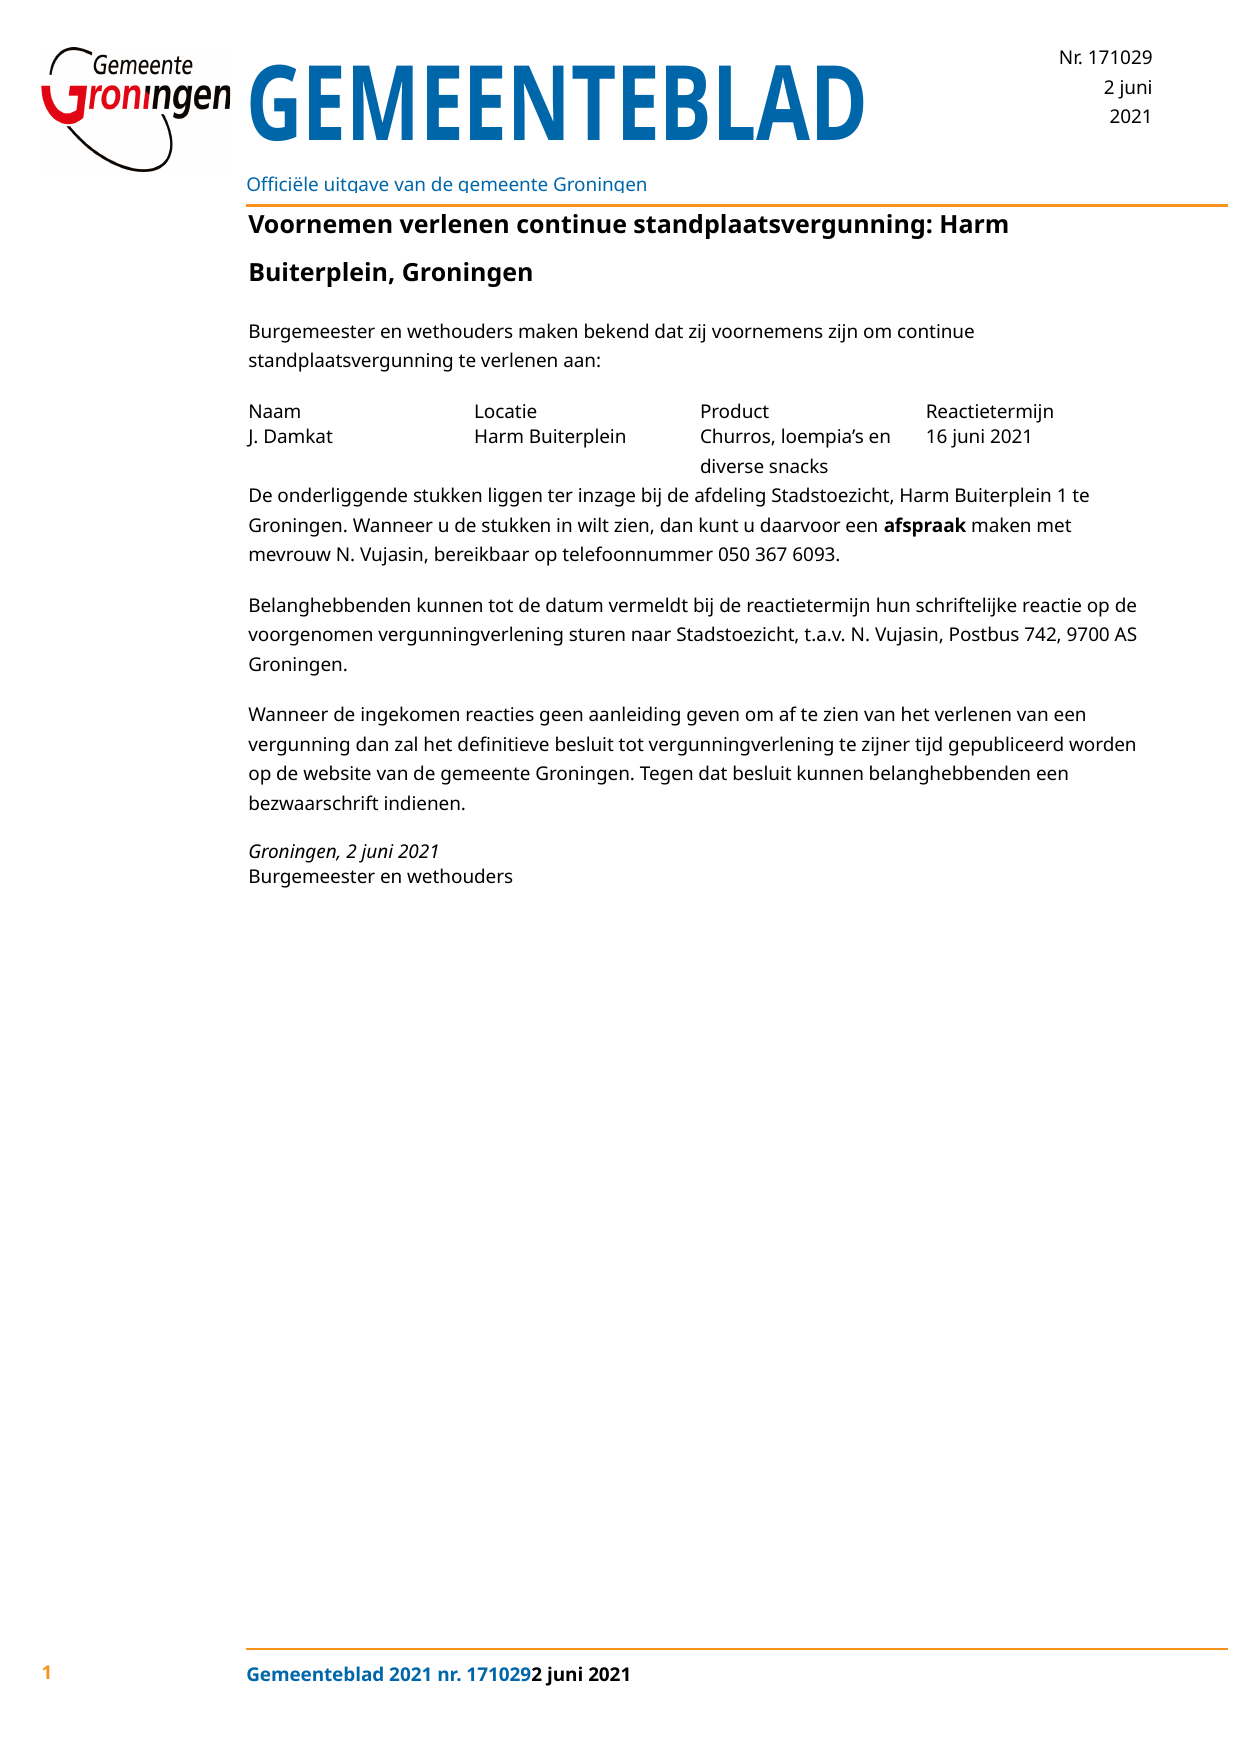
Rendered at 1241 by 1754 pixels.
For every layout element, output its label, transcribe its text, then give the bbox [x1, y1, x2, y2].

table_cell J. Damkat [248, 424, 474, 479]
text Groningen, 2 juni 2021 [248, 838, 1152, 864]
picture [41, 47, 231, 172]
table_header Reactietermijn [926, 398, 1152, 424]
text De onderliggende stukken liggen ter inzage bij de afdeling Stadstoezicht, Harm Buiterplein 1 te Groningen. Wanneer u de stukken in wilt zien, dan kunt u daarvoor een afspraak maken met mevrouw N. Vujasin, bereikbaar op telefoonnummer 050 367 6093. [248, 482, 1152, 567]
table_cell Churros, loempia’s en diverse snacks [700, 424, 926, 479]
table_header Product [700, 398, 926, 424]
text Wanneer de ingekomen reacties geen aanleiding geven om af te zien van het verlenen van een vergunning dan zal het definitieve besluit tot vergunningverlening te zijner tijd gepubliceerd worden op de website van de gemeente Groningen. Tegen dat besluit kunnen belanghebbenden een bezwaarschrift indienen. [248, 701, 1152, 816]
text Voornemen verlenen continue standplaatsvergunning: Harm Buiterplein, Groningen [248, 207, 1152, 288]
table_header Naam [248, 398, 474, 424]
text Burgemeester en wethouders [248, 864, 1152, 889]
table_cell 16 juni 2021 [926, 424, 1152, 479]
table_header Locatie [474, 398, 700, 424]
text Belanghebbenden kunnen tot de datum vermeldt bij de reactietermijn hun schriftelijke reactie op de voorgenomen vergunningverlening sturen naar Stadstoezicht, t.a.v. N. Vujasin, Postbus 742, 9700 AS Groningen. [248, 592, 1152, 677]
table_cell Harm Buiterplein [474, 424, 700, 479]
text Burgemeester en wethouders maken bekend dat zij voornemens zijn om continue standplaatsvergunning te verlenen aan: [248, 318, 1152, 373]
